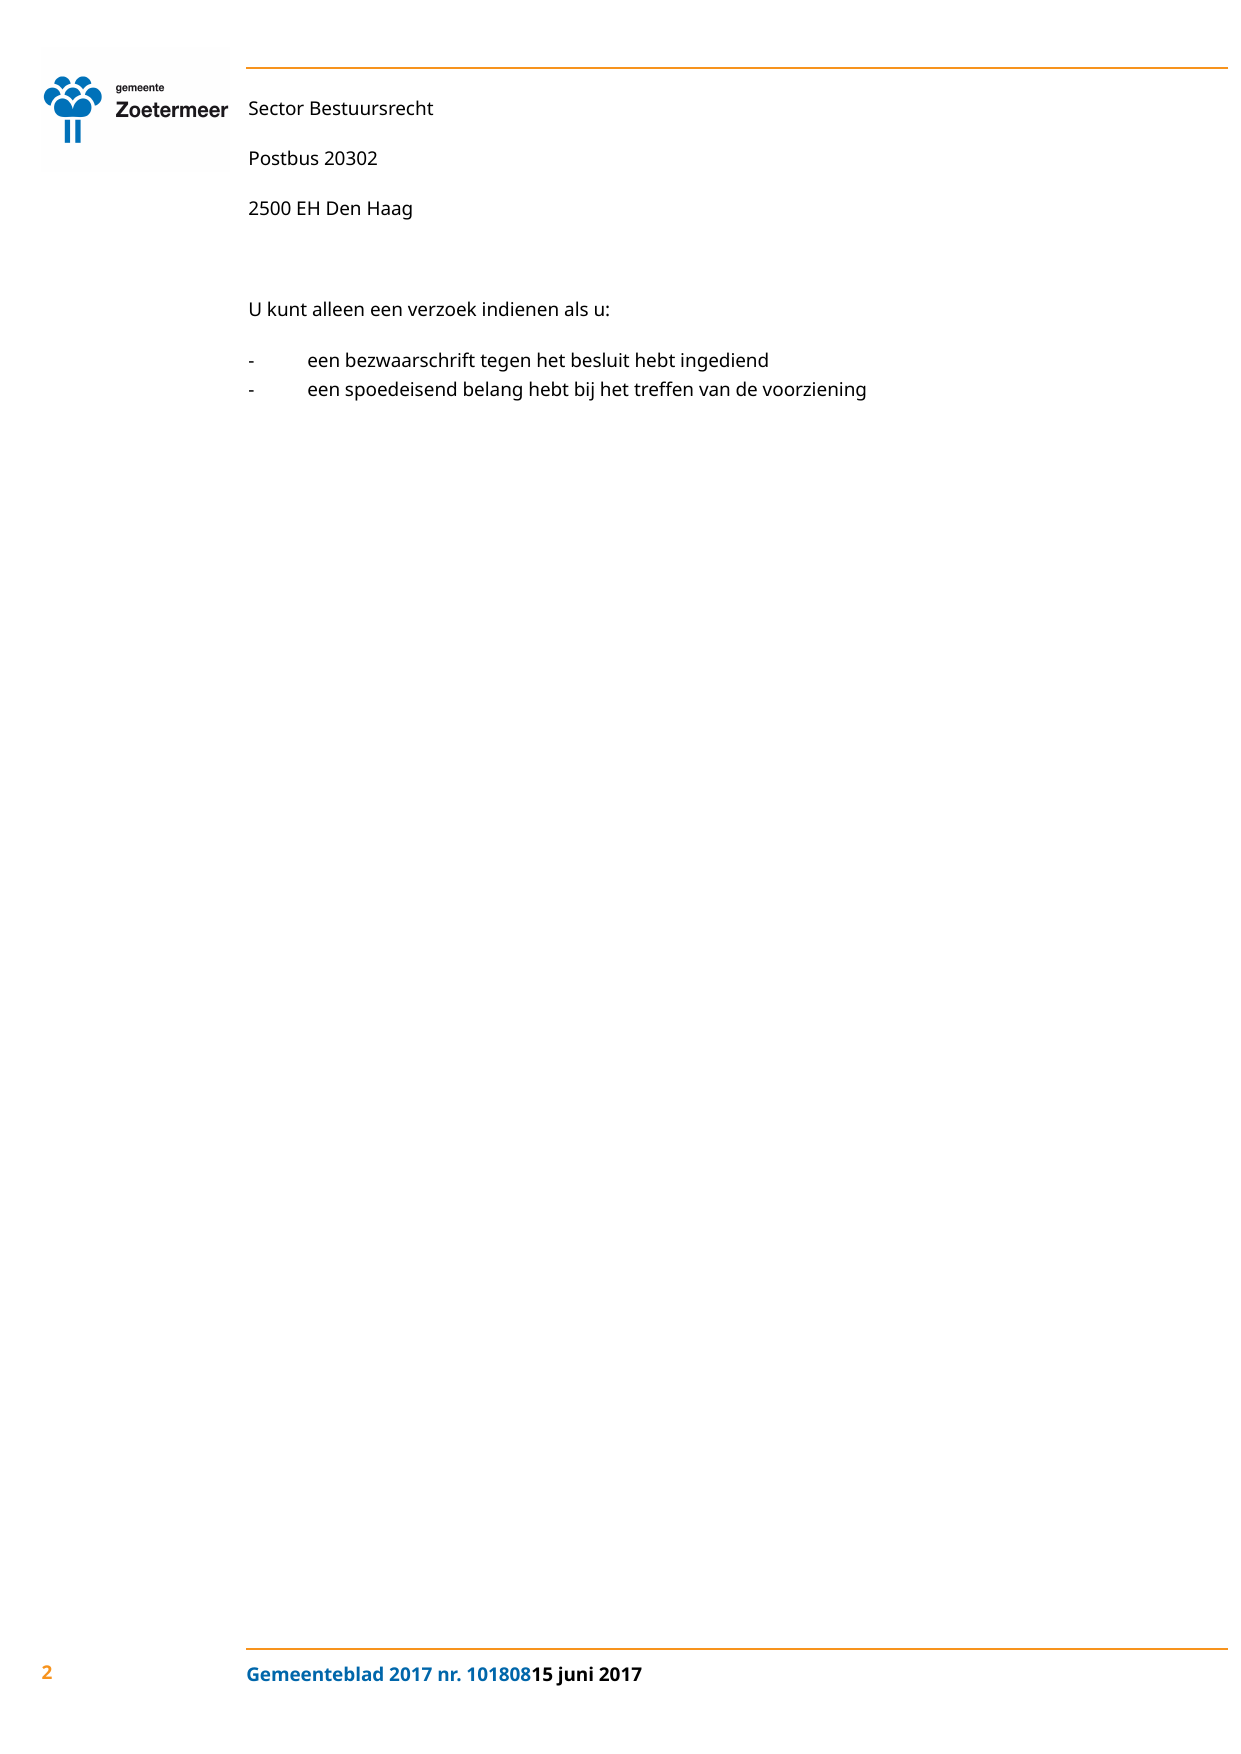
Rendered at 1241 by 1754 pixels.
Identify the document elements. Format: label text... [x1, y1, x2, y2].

picture [41, 47, 231, 172]
list een spoedeisend belang hebt bij het treffen van de voorziening [248, 376, 1152, 402]
text U kunt alleen een verzoek indienen als u: [248, 296, 1152, 322]
list een bezwaarschrift tegen het besluit hebt ingediend [248, 347, 1152, 373]
text Postbus 20302 [248, 145, 1152, 171]
text Sector Bestuursrecht [248, 95, 1152, 121]
text 2500 EH Den Haag [248, 196, 1152, 221]
